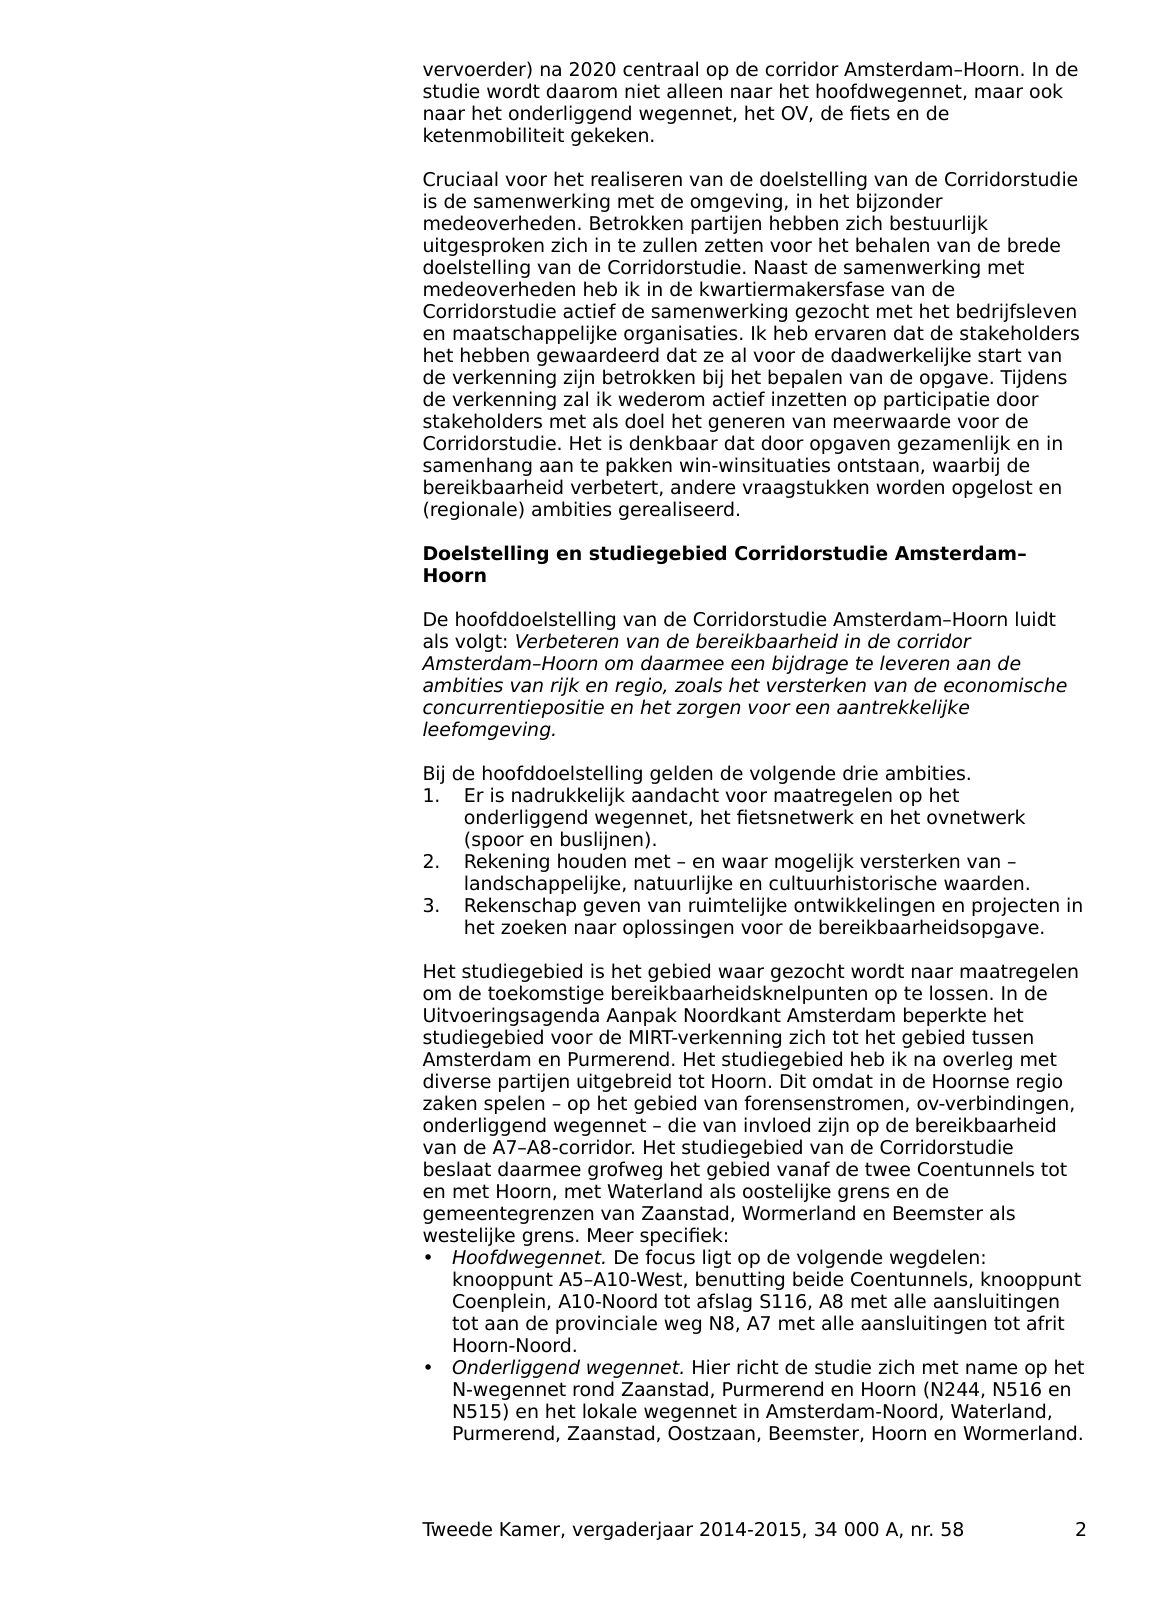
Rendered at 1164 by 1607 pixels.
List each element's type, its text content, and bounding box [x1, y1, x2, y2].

text De hoofddoelstelling van de Corridorstudie Amsterdam–Hoorn luidt als volgt: Verbeteren van de bereikbaarheid in de corridor Amsterdam–Hoorn om daarmee een bijdrage te leveren aan de ambities van rijk en regio, zoals het versterken van de economische concurrentiepositie en het zorgen voor een aantrekkelijke leefomgeving. [422, 609, 1087, 741]
text Het studiegebied is het gebied waar gezocht wordt naar maatregelen om de toekomstige bereikbaarheidsknelpunten op te lossen. In de Uitvoeringsagenda Aanpak Noordkant Amsterdam beperkte het studiegebied voor de MIRT-verkenning zich tot het gebied tussen Amsterdam en Purmerend. Het studiegebied heb ik na overleg met diverse partijen uitgebreid tot Hoorn. Dit omdat in de Hoornse regio zaken spelen – op het gebied van forensenstromen, ov-verbindingen, onderliggend wegennet – die van invloed zijn op de bereikbaarheid van de A7–A8-corridor. Het studiegebied van de Corridorstudie beslaat daarmee grofweg het gebied vanaf de twee Coentunnels tot en met Hoorn, met Waterland als oostelijke grens en de gemeentegrenzen van Zaanstad, Wormerland en Beemster als westelijke grens. Meer specifiek: [422, 961, 1087, 1247]
subtitle Doelstelling en studiegebied Corridorstudie Amsterdam–Hoorn [422, 543, 1087, 587]
text 3. Rekenschap geven van ruimtelijke ontwikkelingen en projecten in het zoeken naar oplossingen voor de bereikbaarheidsopgave. [422, 895, 1087, 939]
text • Hoofdwegennet. De focus ligt op de volgende wegdelen: knooppunt A5–A10-West, benutting beide Coentunnels, knooppunt Coenplein, A10-Noord tot afslag S116, A8 met alle aansluitingen tot aan de provinciale weg N8, A7 met alle aansluitingen tot afrit Hoorn-Noord. [422, 1247, 1087, 1357]
text Bij de hoofddoelstelling gelden de volgende drie ambities. [422, 763, 1087, 785]
text 2. Rekening houden met – en waar mogelijk versterken van – landschappelijke, natuurlijke en cultuurhistorische waarden. [422, 851, 1087, 895]
text Cruciaal voor het realiseren van de doelstelling van de Corridorstudie is de samenwerking met de omgeving, in het bijzonder medeoverheden. Betrokken partijen hebben zich bestuurlijk uitgesproken zich in te zullen zetten voor het behalen van de brede doelstelling van de Corridorstudie. Naast de samenwerking met medeoverheden heb ik in de kwartiermakersfase van de Corridorstudie actief de samenwerking gezocht met het bedrijfsleven en maatschappelijke organisaties. Ik heb ervaren dat de stakeholders het hebben gewaardeerd dat ze al voor de daadwerkelijke start van de verkenning zijn betrokken bij het bepalen van de opgave. Tijdens de verkenning zal ik wederom actief inzetten op participatie door stakeholders met als doel het generen van meerwaarde voor de Corridorstudie. Het is denkbaar dat door opgaven gezamenlijk en in samenhang aan te pakken win-winsituaties ontstaan, waarbij de bereikbaarheid verbetert, andere vraagstukken worden opgelost en (regionale) ambities gerealiseerd. [422, 169, 1087, 521]
text 1. Er is nadrukkelijk aandacht voor maatregelen op het onderliggend wegennet, het fietsnetwerk en het ovnetwerk (spoor en buslijnen). [422, 785, 1087, 851]
text • Onderliggend wegennet. Hier richt de studie zich met name op het N-wegennet rond Zaanstad, Purmerend en Hoorn (N244, N516 en N515) en het lokale wegennet in Amsterdam-Noord, Waterland, Purmerend, Zaanstad, Oostzaan, Beemster, Hoorn en Wormerland. [422, 1357, 1087, 1445]
text vervoerder) na 2020 centraal op de corridor Amsterdam–Hoorn. In de studie wordt daarom niet alleen naar het hoofdwegennet, maar ook naar het onderliggend wegennet, het OV, de fiets en de ketenmobiliteit gekeken. [422, 59, 1087, 147]
